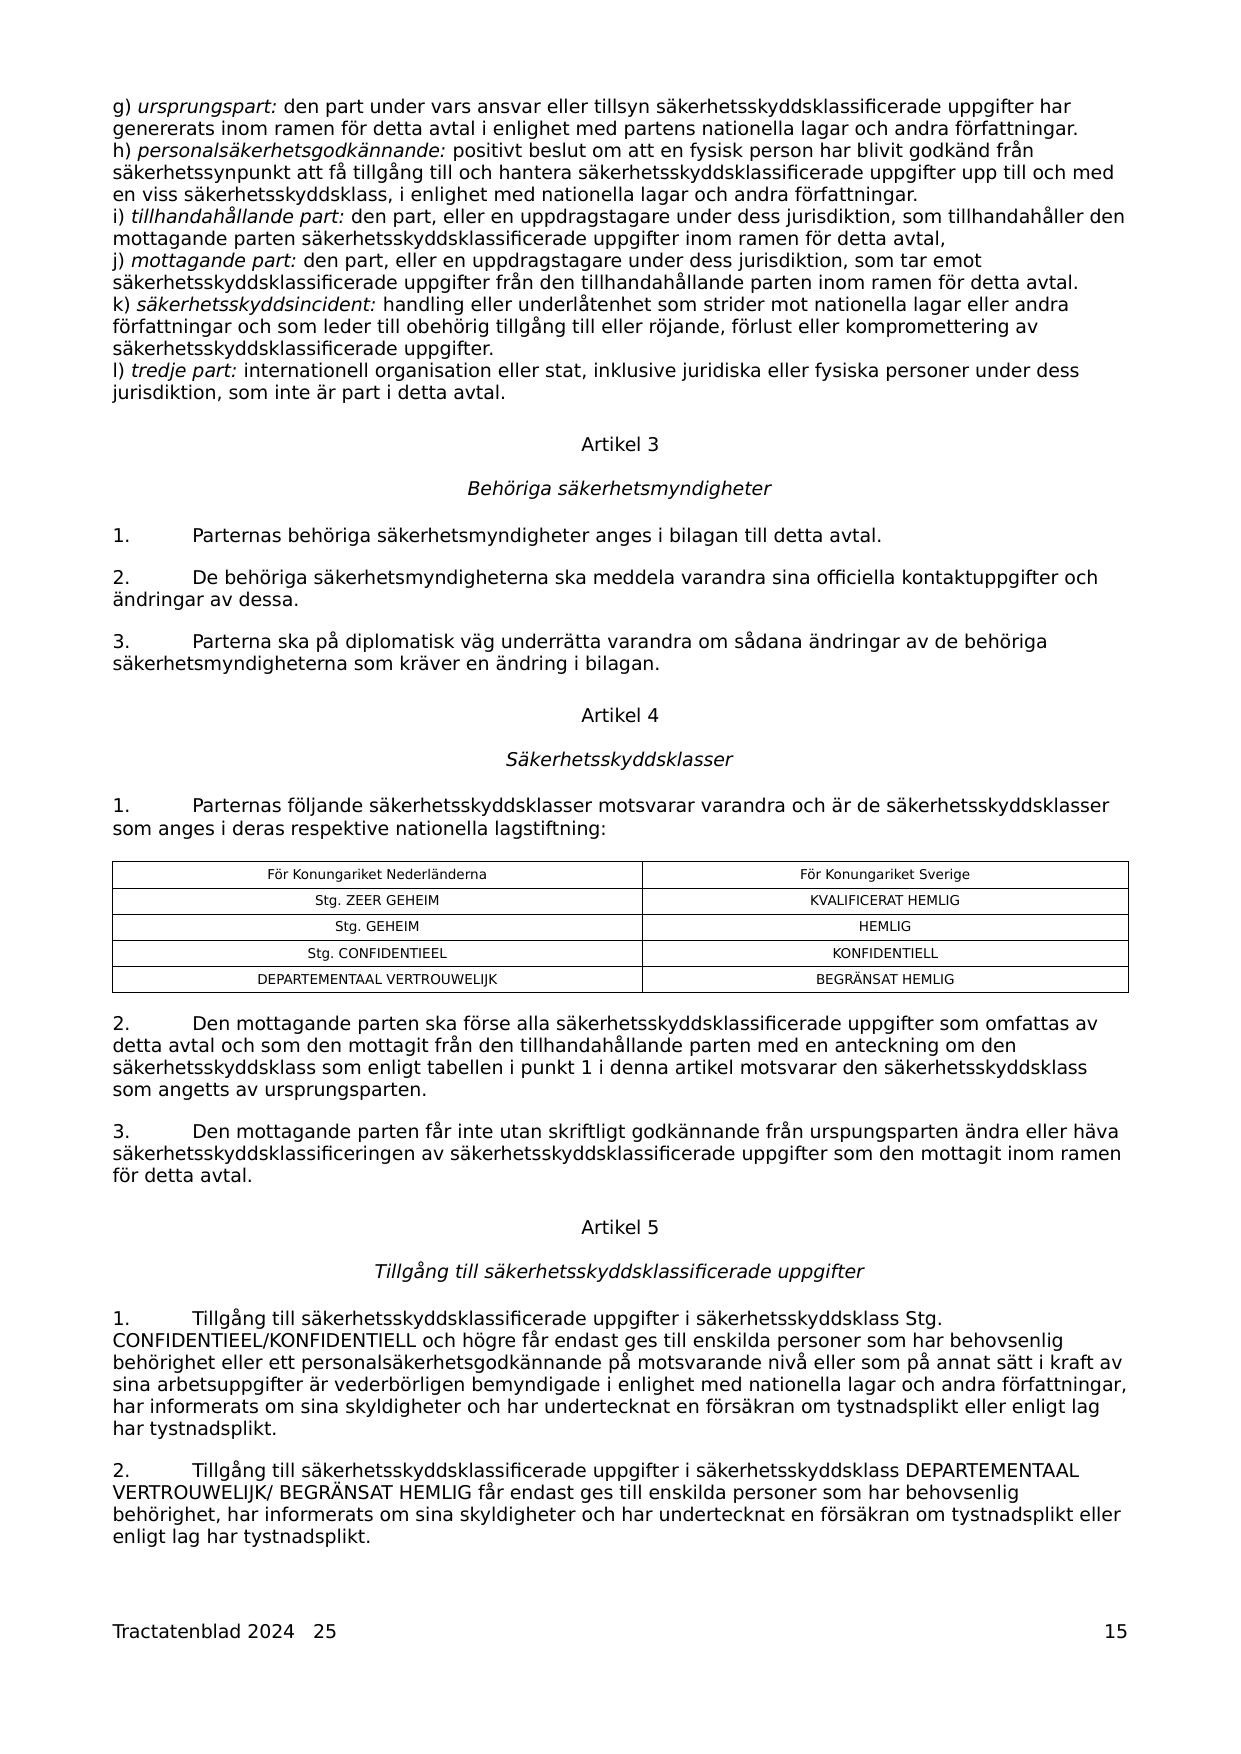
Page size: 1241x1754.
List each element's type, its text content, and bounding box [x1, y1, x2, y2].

table_cell BEGRÄNSAT HEMLIG [643, 967, 1128, 992]
table_cell Stg. GEHEIM [113, 915, 642, 940]
table_cell KVALIFICERAT HEMLIG [643, 889, 1128, 913]
table_header För Konungariket Sverige [643, 862, 1128, 887]
table_cell HEMLIG [643, 915, 1128, 940]
table_cell DEPARTEMENTAAL VERTROUWELIJK [113, 967, 642, 992]
text 3. Parterna ska på diplomatisk väg underrätta varandra om sådana ändringar av de behöriga säkerhetsmyndigheterna som kräver en ändring i bilagan. [112, 631, 1128, 674]
text g) ursprungspart: den part under vars ansvar eller tillsyn säkerhetsskyddsklassificerade uppgifter har genererats inom ramen för detta avtal i enlighet med partens nationella lagar och andra författningar. [112, 96, 1128, 140]
text i) tillhandahållande part: den part, eller en uppdragstagare under dess jurisdiktion, som tillhandahåller den mottagande parten säkerhetsskyddsklassificerade uppgifter inom ramen för detta avtal, [112, 206, 1128, 250]
table_cell Stg. CONFIDENTIEEL [113, 941, 642, 966]
subtitle Artikel 3 Behöriga säkerhetsmyndigheter [112, 434, 1128, 499]
text k) säkerhetsskyddsincident: handling eller underlåtenhet som strider mot nationella lagar eller andra författningar och som leder till obehörig tillgång till eller röjande, förlust eller kompromettering av säkerhetsskyddsklassificerade uppgifter. [112, 294, 1128, 360]
text h) personalsäkerhetsgodkännande: positivt beslut om att en fysisk person har blivit godkänd från säkerhetssynpunkt att få tillgång till och hantera säkerhetsskyddsklassificerade uppgifter upp till och med en viss säkerhetsskyddsklass, i enlighet med nationella lagar och andra författningar. [112, 140, 1128, 206]
text 1. Parternas följande säkerhetsskyddsklasser motsvarar varandra och är de säkerhetsskyddsklasser som anges i deras respektive nationella lagstiftning: [112, 795, 1128, 839]
table_cell Stg. ZEER GEHEIM [113, 889, 642, 913]
text 2. Tillgång till säkerhetsskyddsklassificerade uppgifter i säkerhetsskyddsklass DEPARTEMENTAAL VERTROUWELIJK/ BEGRÄNSAT HEMLIG får endast ges till enskilda personer som har behovsenlig behörighet, har informerats om sina skyldigheter och har undertecknat en försäkran om tystnadsplikt eller enligt lag har tystnadsplikt. [112, 1460, 1128, 1548]
text 2. De behöriga säkerhetsmyndigheterna ska meddela varandra sina officiella kontaktuppgifter och ändringar av dessa. [112, 567, 1128, 611]
text 1. Tillgång till säkerhetsskyddsklassificerade uppgifter i säkerhetsskyddsklass Stg. CONFIDENTIEEL/KONFIDENTIELL och högre får endast ges till enskilda personer som har behovsenlig behörighet eller ett personalsäkerhetsgodkännande på motsvarande nivå eller som på annat sätt i kraft av sina arbetsuppgifter är vederbörligen bemyndigade i enlighet med nationella lagar och andra författningar, har informerats om sina skyldigheter och har undertecknat en försäkran om tystnadsplikt eller enligt lag har tystnadsplikt. [112, 1308, 1128, 1440]
table_header För Konungariket Nederländerna [113, 862, 642, 887]
subtitle Artikel 5 Tillgång till säkerhetsskyddsklassificerade uppgifter [112, 1217, 1128, 1283]
text 2. Den mottagande parten ska förse alla säkerhetsskyddsklassificerade uppgifter som omfattas av detta avtal och som den mottagit från den tillhandahållande parten med en anteckning om den säkerhetsskyddsklass som enligt tabellen i punkt 1 i denna artikel motsvarar den säkerhetsskyddsklass som angetts av ursprungsparten. [112, 1013, 1128, 1101]
subtitle Artikel 4 Säkerhetsskyddsklasser [112, 704, 1128, 770]
text 3. Den mottagande parten får inte utan skriftligt godkännande från urspungsparten ändra eller häva säkerhetsskyddsklassificeringen av säkerhetsskyddsklassificerade uppgifter som den mottagit inom ramen för detta avtal. [112, 1121, 1128, 1187]
table_cell KONFIDENTIELL [643, 941, 1128, 966]
text 1. Parternas behöriga säkerhetsmyndigheter anges i bilagan till detta avtal. [112, 524, 1128, 547]
text j) mottagande part: den part, eller en uppdragstagare under dess jurisdiktion, som tar emot säkerhetsskyddsklassificerade uppgifter från den tillhandahållande parten inom ramen för detta avtal. [112, 250, 1128, 294]
text l) tredje part: internationell organisation eller stat, inklusive juridiska eller fysiska personer under dess jurisdiktion, som inte är part i detta avtal. [112, 360, 1128, 404]
